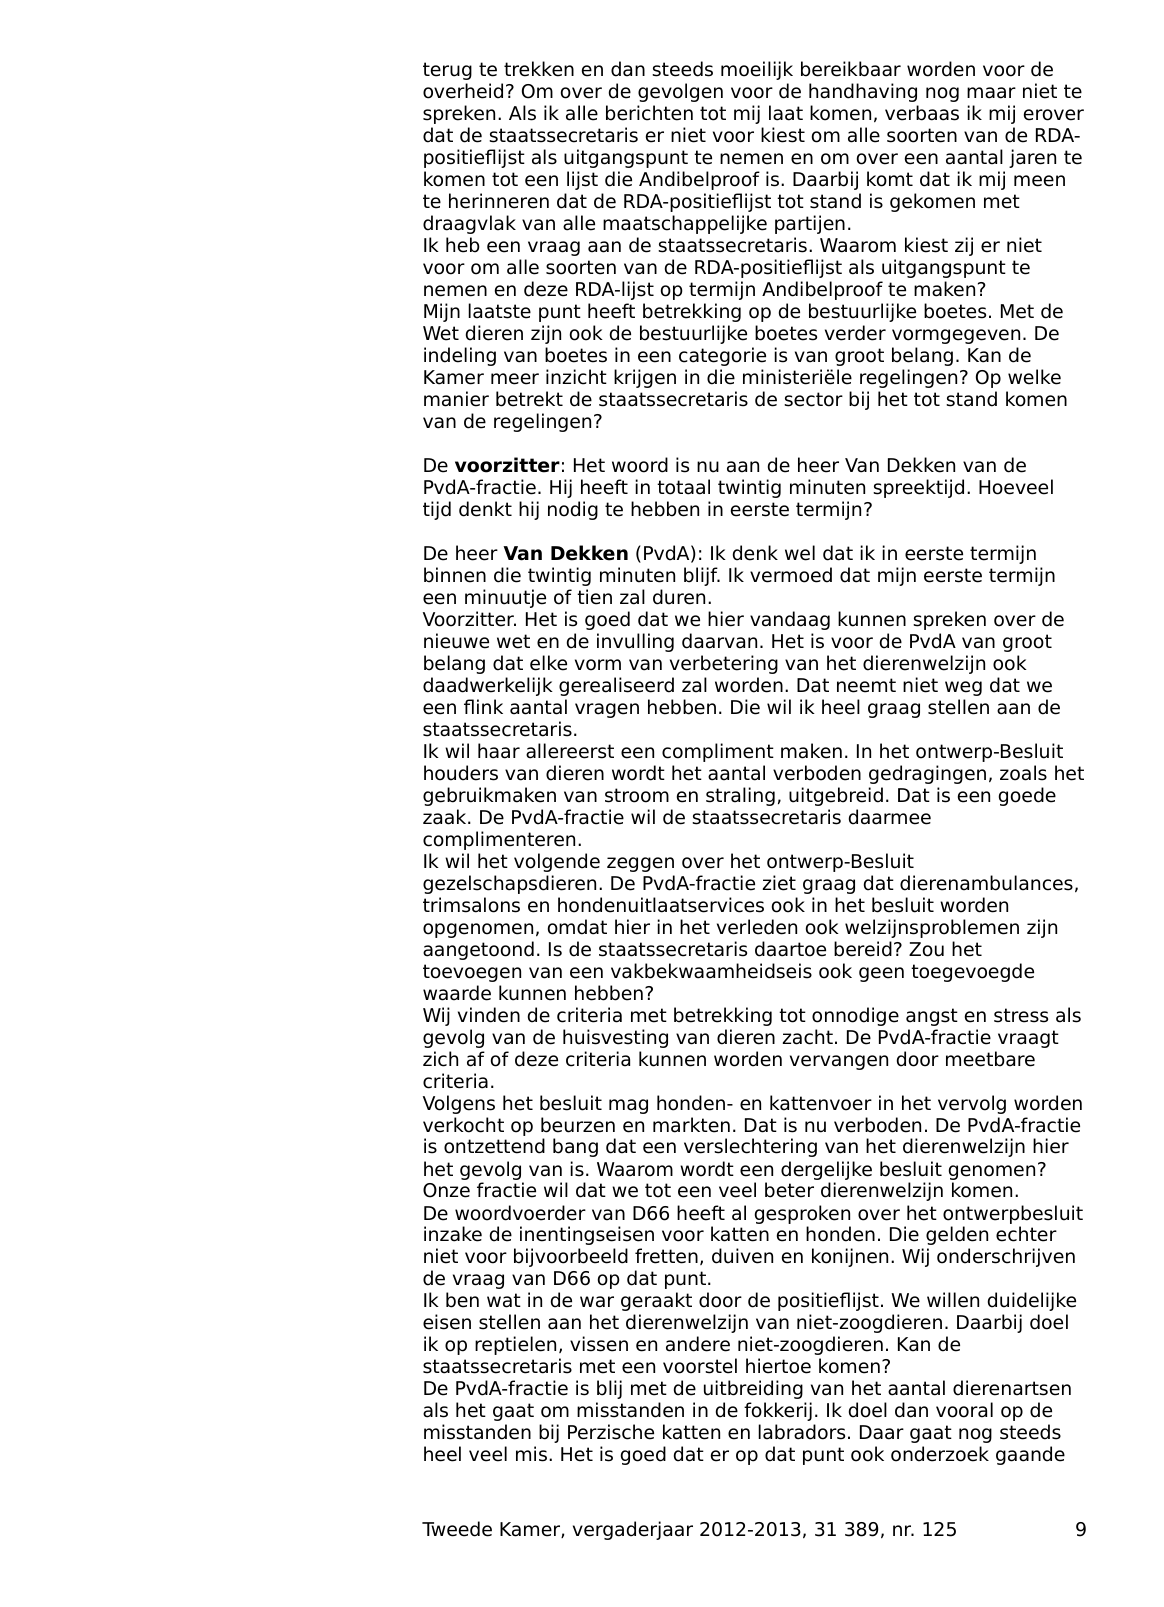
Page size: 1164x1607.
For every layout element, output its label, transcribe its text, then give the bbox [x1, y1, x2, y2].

text Ik wil haar allereerst een compliment maken. In het ontwerp-Besluit houders van dieren wordt het aantal verboden gedragingen, zoals het gebruikmaken van stroom en straling, uitgebreid. Dat is een goede zaak. De PvdA-fractie wil de staatssecretaris daarmee complimenteren. [422, 741, 1087, 851]
text De heer Van Dekken (PvdA): Ik denk wel dat ik in eerste termijn binnen die twintig minuten blijf. Ik vermoed dat mijn eerste termijn een minuutje of tien zal duren. [422, 543, 1087, 609]
text Mijn laatste punt heeft betrekking op de bestuurlijke boetes. Met de Wet dieren zijn ook de bestuurlijke boetes verder vormgegeven. De indeling van boetes in een categorie is van groot belang. Kan de Kamer meer inzicht krijgen in die ministeriële regelingen? Op welke manier betrekt de staatssecretaris de sector bij het tot stand komen van de regelingen? [422, 301, 1087, 433]
text De woordvoerder van D66 heeft al gesproken over het ontwerpbesluit inzake de inentingseisen voor katten en honden. Die gelden echter niet voor bijvoorbeeld fretten, duiven en konijnen. Wij onderschrijven de vraag van D66 op dat punt. [422, 1202, 1087, 1290]
text Volgens het besluit mag honden- en kattenvoer in het vervolg worden verkocht op beurzen en markten. Dat is nu verboden. De PvdA-fractie is ontzettend bang dat een verslechtering van het dierenwelzijn hier het gevolg van is. Waarom wordt een dergelijke besluit genomen? Onze fractie wil dat we tot een veel beter dierenwelzijn komen. [422, 1092, 1087, 1202]
text De PvdA-fractie is blij met de uitbreiding van het aantal dierenartsen als het gaat om misstanden in de fokkerij. Ik doel dan vooral op de misstanden bij Perzische katten en labradors. Daar gaat nog steeds heel veel mis. Het is goed dat er op dat punt ook onderzoek gaande [422, 1378, 1087, 1466]
text terug te trekken en dan steeds moeilijk bereikbaar worden voor de overheid? Om over de gevolgen voor de handhaving nog maar niet te spreken. Als ik alle berichten tot mij laat komen, verbaas ik mij erover dat de staatssecretaris er niet voor kiest om alle soorten van de RDA-positieflijst als uitgangspunt te nemen en om over een aantal jaren te komen tot een lijst die Andibelproof is. Daarbij komt dat ik mij meen te herinneren dat de RDA-positieflijst tot stand is gekomen met draagvlak van alle maatschappelijke partijen. [422, 59, 1087, 235]
text Ik wil het volgende zeggen over het ontwerp-Besluit gezelschapsdieren. De PvdA-fractie ziet graag dat dierenambulances, trimsalons en hondenuitlaatservices ook in het besluit worden opgenomen, omdat hier in het verleden ook welzijnsproblemen zijn aangetoond. Is de staatssecretaris daartoe bereid? Zou het toevoegen van een vakbekwaamheidseis ook geen toegevoegde waarde kunnen hebben? [422, 851, 1087, 1004]
text De voorzitter: Het woord is nu aan de heer Van Dekken van de PvdA-fractie. Hij heeft in totaal twintig minuten spreektijd. Hoeveel tijd denkt hij nodig te hebben in eerste termijn? [422, 455, 1087, 521]
text Voorzitter. Het is goed dat we hier vandaag kunnen spreken over de nieuwe wet en de invulling daarvan. Het is voor de PvdA van groot belang dat elke vorm van verbetering van het dierenwelzijn ook daadwerkelijk gerealiseerd zal worden. Dat neemt niet weg dat we een flink aantal vragen hebben. Die wil ik heel graag stellen aan de staatssecretaris. [422, 609, 1087, 741]
text Wij vinden de criteria met betrekking tot onnodige angst en stress als gevolg van de huisvesting van dieren zacht. De PvdA-fractie vraagt zich af of deze criteria kunnen worden vervangen door meetbare criteria. [422, 1004, 1087, 1092]
text Ik ben wat in de war geraakt door de positieflijst. We willen duidelijke eisen stellen aan het dierenwelzijn van niet-zoogdieren. Daarbij doel ik op reptielen, vissen en andere niet-zoogdieren. Kan de staatssecretaris met een voorstel hiertoe komen? [422, 1290, 1087, 1378]
text Ik heb een vraag aan de staatssecretaris. Waarom kiest zij er niet voor om alle soorten van de RDA-positieflijst als uitgangspunt te nemen en deze RDA-lijst op termijn Andibelproof te maken? [422, 235, 1087, 301]
